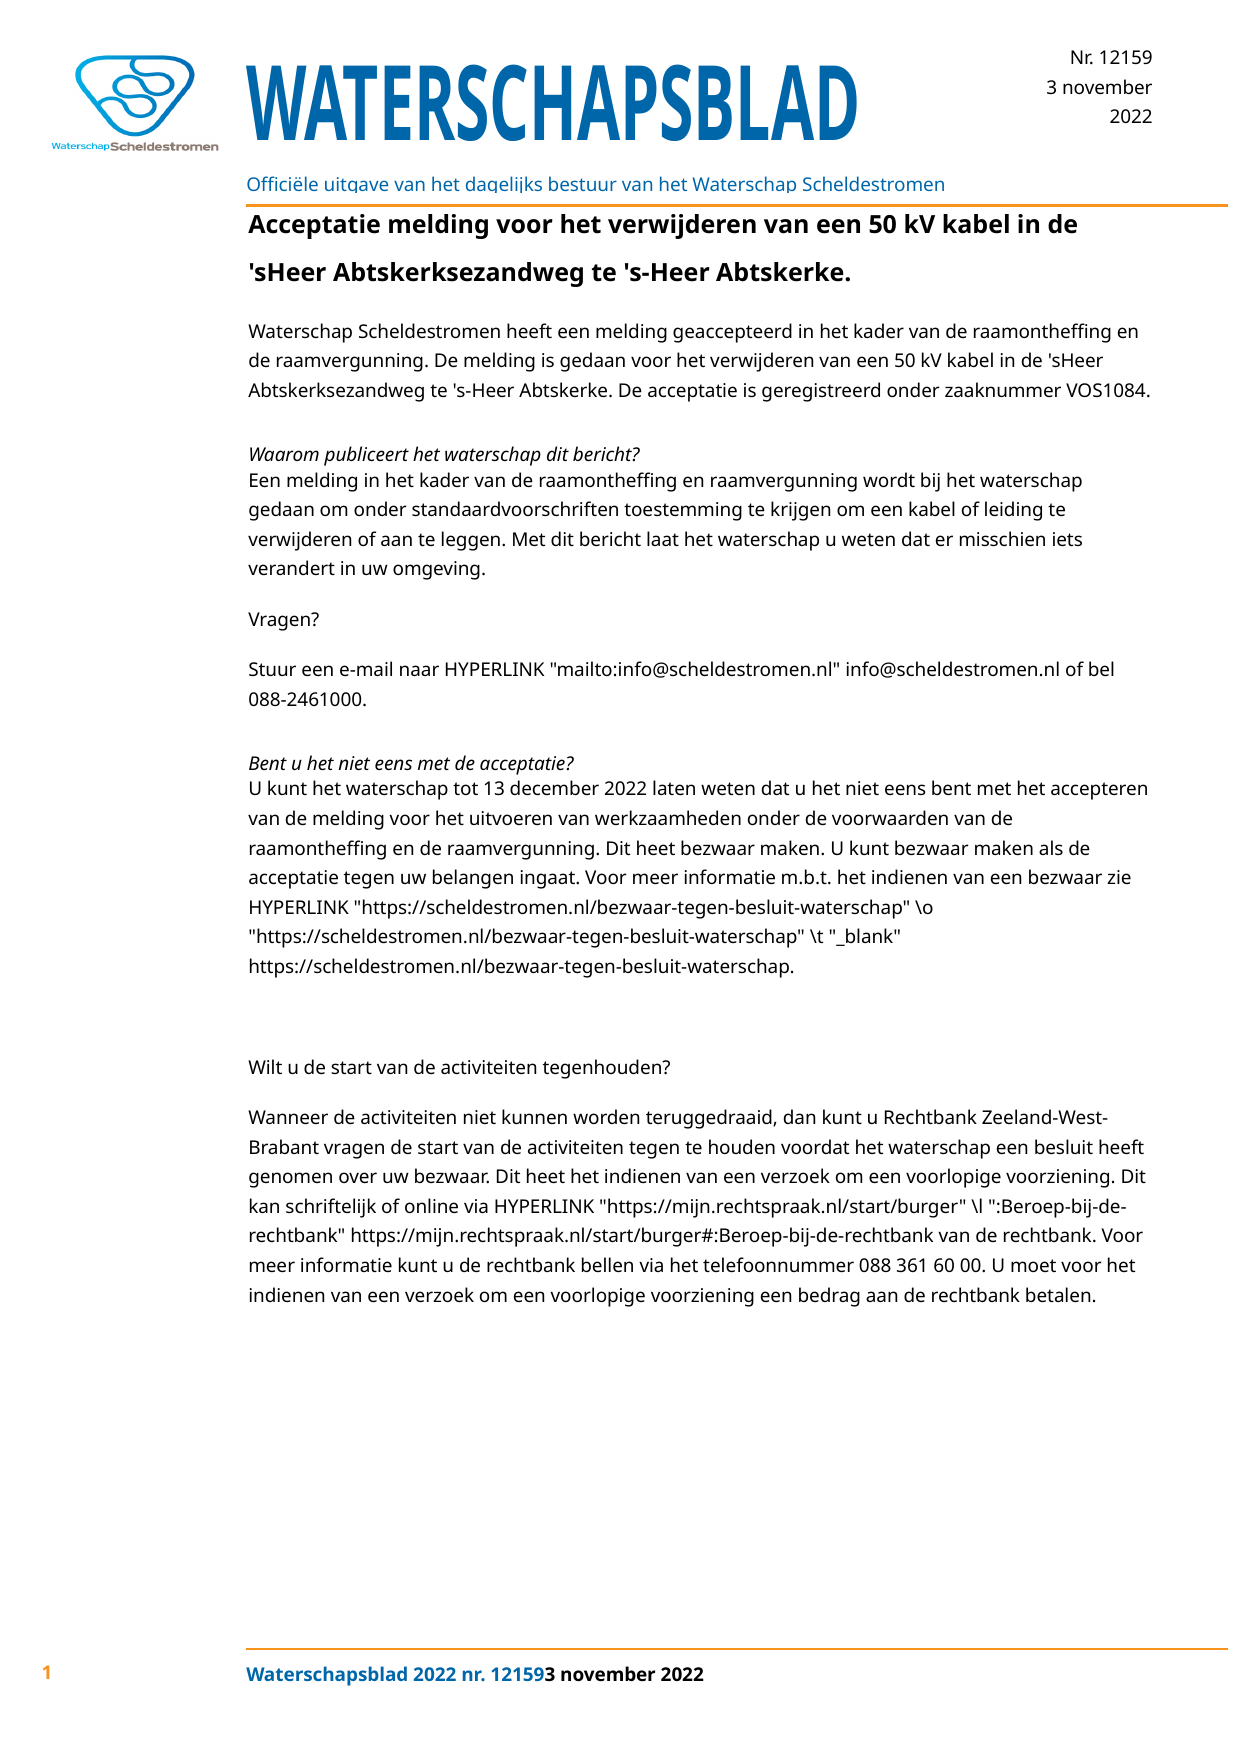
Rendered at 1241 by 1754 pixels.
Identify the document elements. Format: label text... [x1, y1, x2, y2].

text Wilt u de start van de activiteiten tegenhouden? [248, 1054, 1152, 1080]
text Bent u het niet eens met de acceptatie? [248, 750, 1152, 776]
text Stuur een e-mail naar HYPERLINK "mailto:info@scheldestromen.nl" info@scheldestromen.nl of bel 088-2461000. [248, 656, 1152, 712]
text Een melding in het kader van de raamontheffing en raamvergunning wordt bij het waterschap gedaan om onder standaardvoorschriften toestemming te krijgen om een kabel of leiding te verwijderen of aan te leggen. Met dit bericht laat het waterschap u weten dat er misschien iets verandert in uw omgeving. [248, 467, 1152, 581]
picture [41, 47, 231, 172]
text U kunt het waterschap tot 13 december 2022 laten weten dat u het niet eens bent met het accepteren van de melding voor het uitvoeren van werkzaamheden onder de voorwaarden van de raamontheffing en de raamvergunning. Dit heet bezwaar maken. U kunt bezwaar maken als de acceptatie tegen uw belangen ingaat. Voor meer informatie m.b.t. het indienen van een bezwaar zie HYPERLINK "https://scheldestromen.nl/bezwaar-tegen-besluit-waterschap" \o "https://scheldestromen.nl/bezwaar-tegen-besluit-waterschap" \t "_blank" https://scheldestromen.nl/bezwaar-tegen-besluit-waterschap. [248, 776, 1152, 979]
text Wanneer de activiteiten niet kunnen worden teruggedraaid, dan kunt u Rechtbank Zeeland-West-Brabant vragen de start van de activiteiten tegen te houden voordat het waterschap een besluit heeft genomen over uw bezwaar. Dit heet het indienen van een verzoek om een voorlopige voorziening. Dit kan schriftelijk of online via HYPERLINK "https://mijn.rechtspraak.nl/start/burger" \l ":Beroep-bij-de-rechtbank" https://mijn.rechtspraak.nl/start/burger#:Beroep-bij-de-rechtbank van de rechtbank. Voor meer informatie kunt u de rechtbank bellen via het telefoonnummer 088 361 60 00. U moet voor het indienen van een verzoek om een voorlopige voorziening een bedrag aan de rechtbank betalen. [248, 1104, 1152, 1308]
text Waterschap Scheldestromen heeft een melding geaccepteerd in het kader van de raamontheffing en de raamvergunning. De melding is gedaan voor het verwijderen van een 50 kV kabel in de 'sHeer Abtskerksezandweg te 's-Heer Abtskerke. De acceptatie is geregistreerd onder zaaknummer VOS1084. [248, 318, 1152, 403]
text Vragen? [248, 606, 1152, 632]
text Waarom publiceert het waterschap dit bericht? [248, 441, 1152, 467]
text Acceptatie melding voor het verwijderen van een 50 kV kabel in de 'sHeer Abtskerksezandweg te 's-Heer Abtskerke. [248, 207, 1152, 288]
